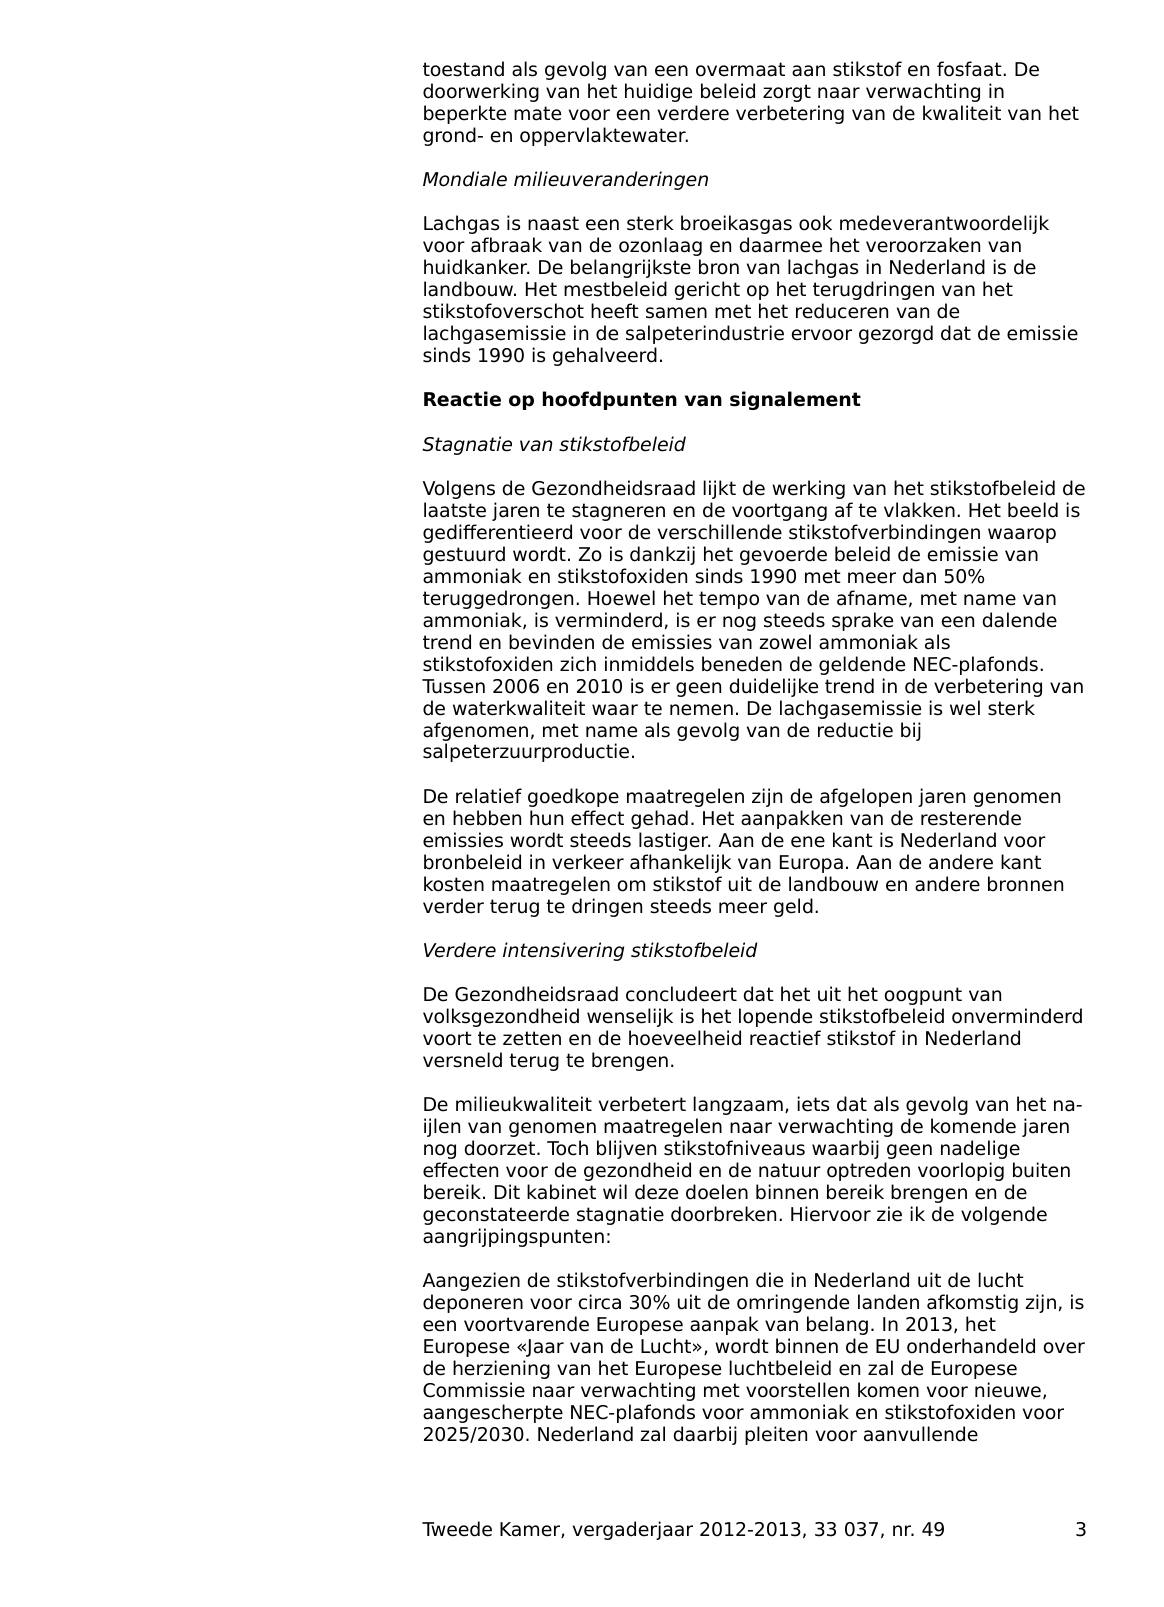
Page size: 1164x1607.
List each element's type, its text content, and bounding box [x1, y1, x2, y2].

subtitle Stagnatie van stikstofbeleid [422, 433, 1087, 456]
text Volgens de Gezondheidsraad lijkt de werking van het stikstofbeleid de laatste jaren te stagneren en de voortgang af te vlakken. Het beeld is gedifferentieerd voor de verschillende stikstofverbindingen waarop gestuurd wordt. Zo is dankzij het gevoerde beleid de emissie van ammoniak en stikstofoxiden sinds 1990 met meer dan 50% teruggedrongen. Hoewel het tempo van de afname, met name van ammoniak, is verminderd, is er nog steeds sprake van een dalende trend en bevinden de emissies van zowel ammoniak als stikstofoxiden zich inmiddels beneden de geldende NEC-plafonds. Tussen 2006 en 2010 is er geen duidelijke trend in de verbetering van de waterkwaliteit waar te nemen. De lachgasemissie is wel sterk afgenomen, met name als gevolg van de reductie bij salpeterzuurproductie. [422, 478, 1087, 763]
text De milieukwaliteit verbetert langzaam, iets dat als gevolg van het na-ijlen van genomen maatregelen naar verwachting de komende jaren nog doorzet. Toch blijven stikstofniveaus waarbij geen nadelige effecten voor de gezondheid en de natuur optreden voorlopig buiten bereik. Dit kabinet wil deze doelen binnen bereik brengen en de geconstateerde stagnatie doorbreken. Hiervoor zie ik de volgende aangrijpingspunten: [422, 1094, 1087, 1248]
text De relatief goedkope maatregelen zijn de afgelopen jaren genomen en hebben hun effect gehad. Het aanpakken van de resterende emissies wordt steeds lastiger. Aan de ene kant is Nederland voor bronbeleid in verkeer afhankelijk van Europa. Aan de andere kant kosten maatregelen om stikstof uit de landbouw en andere bronnen verder terug te dringen steeds meer geld. [422, 786, 1087, 917]
text toestand als gevolg van een overmaat aan stikstof en fosfaat. De doorwerking van het huidige beleid zorgt naar verwachting in beperkte mate voor een verdere verbetering van de kwaliteit van het grond- en oppervlaktewater. [422, 59, 1087, 147]
subtitle Verdere intensivering stikstofbeleid [422, 940, 1087, 962]
text De Gezondheidsraad concludeert dat het uit het oogpunt van volksgezondheid wenselijk is het lopende stikstofbeleid onverminderd voort te zetten en de hoeveelheid reactief stikstof in Nederland versneld terug te brengen. [422, 984, 1087, 1072]
subtitle Mondiale milieuveranderingen [422, 169, 1087, 191]
text Lachgas is naast een sterk broeikasgas ook medeverantwoordelijk voor afbraak van de ozonlaag en daarmee het veroorzaken van huidkanker. De belangrijkste bron van lachgas in Nederland is de landbouw. Het mestbeleid gericht op het terugdringen van het stikstofoverschot heeft samen met het reduceren van de lachgasemissie in de salpeterindustrie ervoor gezorgd dat de emissie sinds 1990 is gehalveerd. [422, 213, 1087, 367]
text Aangezien de stikstofverbindingen die in Nederland uit de lucht deponeren voor circa 30% uit de omringende landen afkomstig zijn, is een voortvarende Europese aanpak van belang. In 2013, het Europese «Jaar van de Lucht», wordt binnen de EU onderhandeld over de herziening van het Europese luchtbeleid en zal de Europese Commissie naar verwachting met voorstellen komen voor nieuwe, aangescherpte NEC-plafonds voor ammoniak en stikstofoxiden voor 2025/2030. Nederland zal daarbij pleiten voor aanvullende [422, 1270, 1087, 1446]
subtitle Reactie op hoofdpunten van signalement [422, 389, 1087, 411]
